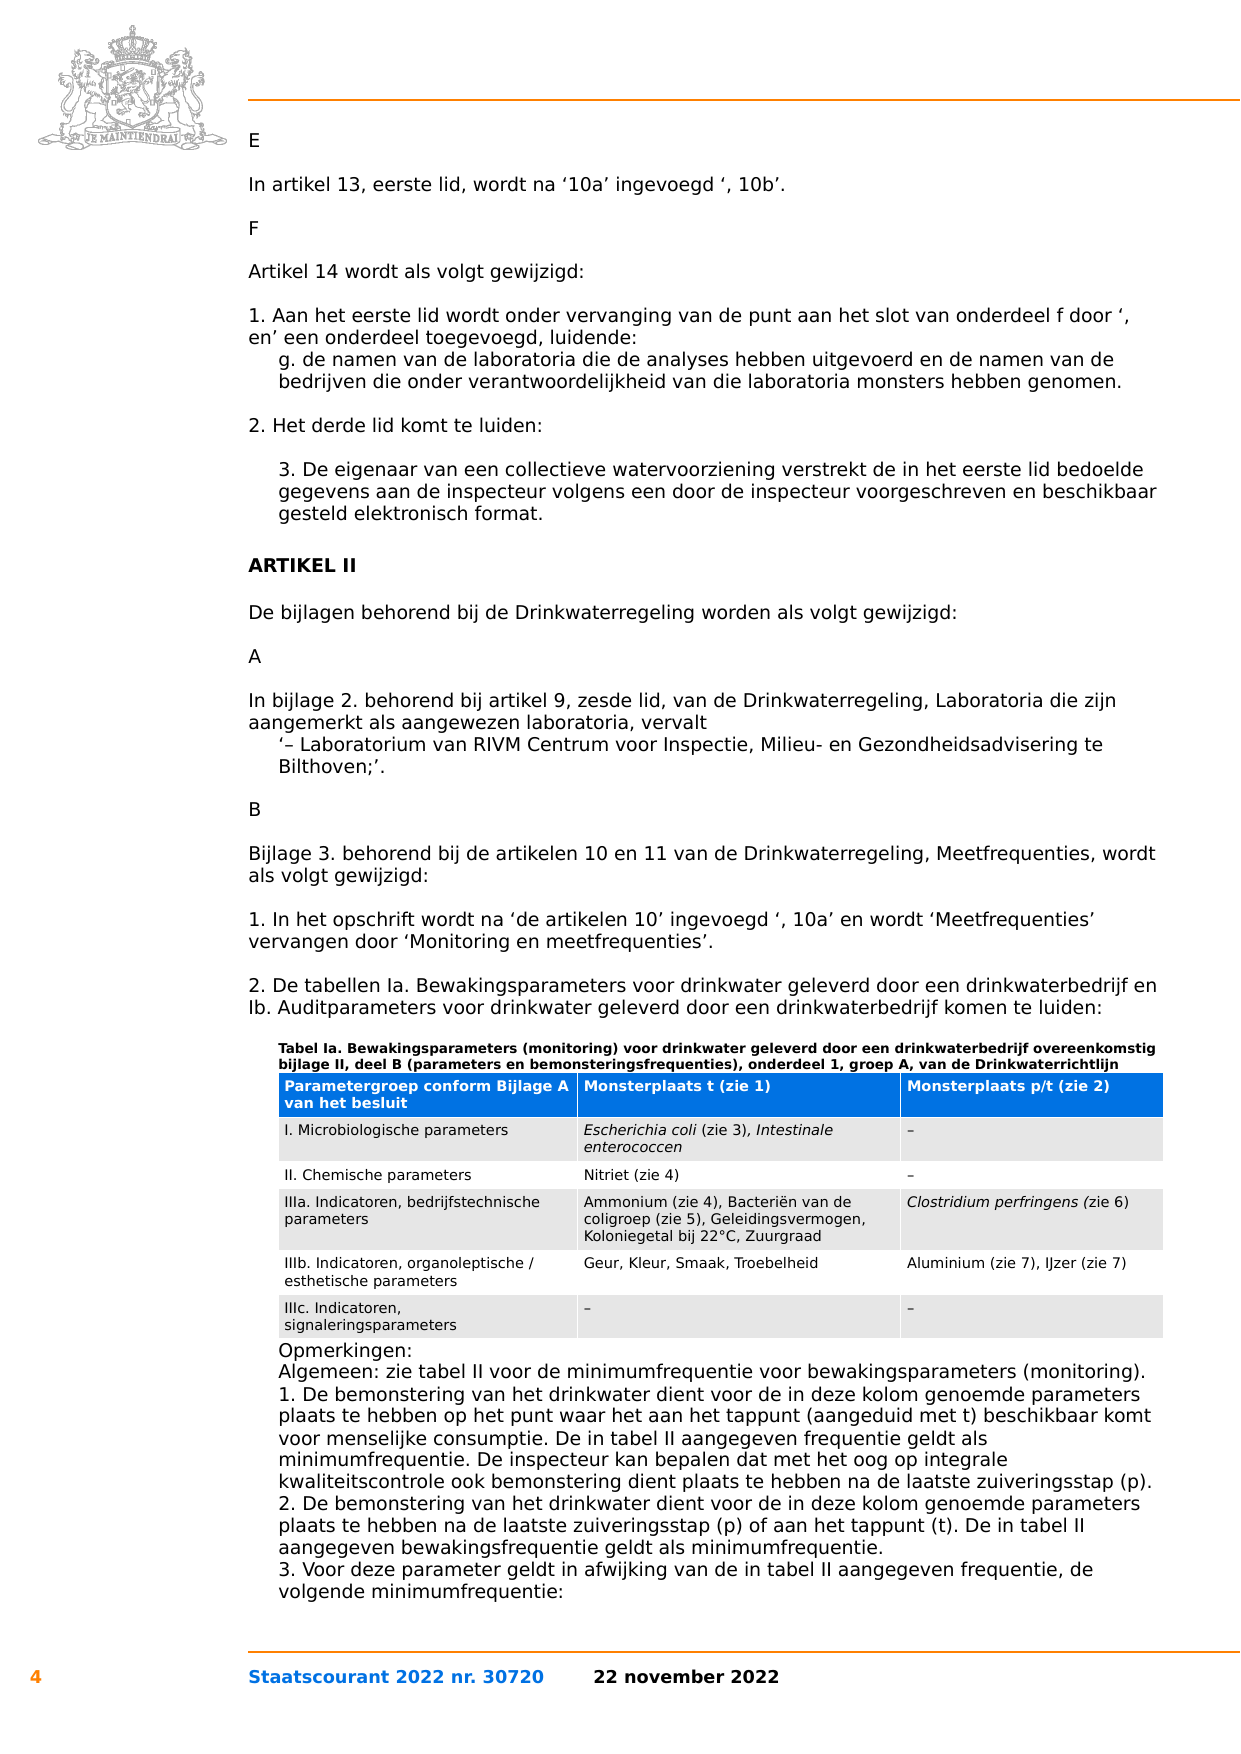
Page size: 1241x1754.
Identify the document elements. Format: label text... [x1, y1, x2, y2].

text In artikel 13, eerste lid, wordt na ‘10a’ ingevoegd ‘, 10b’. [248, 174, 1163, 196]
table_cell II. Chemische parameters [279, 1162, 577, 1188]
table_cell – [901, 1162, 1163, 1188]
text g. de namen van de laboratoria die de analyses hebben uitgevoerd en de namen van de bedrijven die onder verantwoordelijkheid van die laboratoria monsters hebben genomen. [278, 349, 1163, 393]
text 1. De bemonstering van het drinkwater dient voor de in deze kolom genoemde parameters plaats te hebben op het punt waar het aan het tappunt (aangeduid met t) beschikbaar komt voor menselijke consumptie. De in tabel II aangegeven frequentie geldt als minimumfrequentie. De inspecteur kan bepalen dat met het oog op integrale kwaliteitscontrole ook bemonstering dient plaats te hebben na de laatste zuiveringsstap (p). [278, 1383, 1163, 1493]
table_cell I. Microbiologische parameters [279, 1118, 577, 1161]
table_header Tabel Ia. Bewakingsparameters (monitoring) voor drinkwater geleverd door een drinkwaterbedrijf overeenkomstig bijlage II, deel B (parameters en bemonsteringsfrequenties), onderdeel 1, groep A, van de Drinkwaterrichtlijn [278, 1041, 1163, 1072]
picture [38, 25, 227, 150]
table_cell – [578, 1295, 900, 1338]
text ‘– Laboratorium van RIVM Centrum voor Inspectie, Milieu- en Gezondheidsadvisering te Bilthoven;’. [278, 733, 1163, 777]
text Artikel 14 wordt als volgt gewijzigd: [248, 261, 1163, 283]
text 2. Het derde lid komt te luiden: [248, 415, 1163, 437]
table_cell IIIa. Indicatoren, bedrijfstechnische parameters [279, 1189, 577, 1250]
table_cell – [901, 1295, 1163, 1338]
text 3. Voor deze parameter geldt in afwijking van de in tabel II aangegeven frequentie, de volgende minimumfrequentie: [278, 1559, 1163, 1603]
table_cell IIIc. Indicatoren, signaleringsparameters [279, 1295, 577, 1338]
table_cell Monsterplaats p/t (zie 2) [901, 1073, 1163, 1117]
text A [248, 646, 1163, 668]
text B [248, 799, 1163, 821]
table_cell Monsterplaats t (zie 1) [578, 1073, 900, 1117]
table_cell – [901, 1118, 1163, 1161]
text 1. Aan het eerste lid wordt onder vervanging van de punt aan het slot van onderdeel f door ‘, en’ een onderdeel toegevoegd, luidende: [248, 305, 1163, 349]
text Opmerkingen: [278, 1340, 1163, 1361]
table_cell IIIb. Indicatoren, organoleptische / esthetische parameters [279, 1251, 577, 1294]
text 2. De bemonstering van het drinkwater dient voor de in deze kolom genoemde parameters plaats te hebben na de laatste zuiveringsstap (p) of aan het tappunt (t). De in tabel II aangegeven bewakingsfrequentie geldt als minimumfrequentie. [278, 1493, 1163, 1559]
text In bijlage 2. behorend bij artikel 9, zesde lid, van de Drinkwaterregeling, Laboratoria die zijn aangemerkt als aangewezen laboratoria, vervalt [248, 689, 1163, 733]
text F [248, 218, 1163, 239]
table_cell Geur, Kleur, Smaak, Troebelheid [578, 1251, 900, 1294]
text Bijlage 3. behorend bij de artikelen 10 en 11 van de Drinkwaterregeling, Meetfrequenties, wordt als volgt gewijzigd: [248, 843, 1163, 887]
text 1. In het opschrift wordt na ‘de artikelen 10’ ingevoegd ‘, 10a’ en wordt ‘Meetfrequenties’ vervangen door ‘Monitoring en meetfrequenties’. [248, 909, 1163, 953]
text E [248, 130, 1163, 152]
table_cell Parametergroep conform Bijlage A van het besluit [279, 1073, 577, 1117]
table_cell Escherichia coli (zie 3), Intestinale enterococcen [578, 1118, 900, 1161]
text Algemeen: zie tabel II voor de minimumfrequentie voor bewakingsparameters (monitoring). [278, 1361, 1163, 1383]
table_cell Nitriet (zie 4) [578, 1162, 900, 1188]
table_cell Aluminium (zie 7), IJzer (zie 7) [901, 1251, 1163, 1294]
text 2. De tabellen Ia. Bewakingsparameters voor drinkwater geleverd door een drinkwaterbedrijf en Ib. Auditparameters voor drinkwater geleverd door een drinkwaterbedrijf komen te luiden: [248, 975, 1163, 1019]
text De bijlagen behorend bij de Drinkwaterregeling worden als volgt gewijzigd: [248, 602, 1163, 624]
subtitle ARTIKEL II [248, 555, 1163, 577]
text 3. De eigenaar van een collectieve watervoorziening verstrekt de in het eerste lid bedoelde gegevens aan de inspecteur volgens een door de inspecteur voorgeschreven en beschikbaar gesteld elektronisch format. [278, 459, 1163, 525]
table_cell Ammonium (zie 4), Bacteriën van de coligroep (zie 5), Geleidingsvermogen, Koloniegetal bij 22°C, Zuurgraad [578, 1189, 900, 1250]
table_cell Clostridium perfringens (zie 6) [901, 1189, 1163, 1250]
